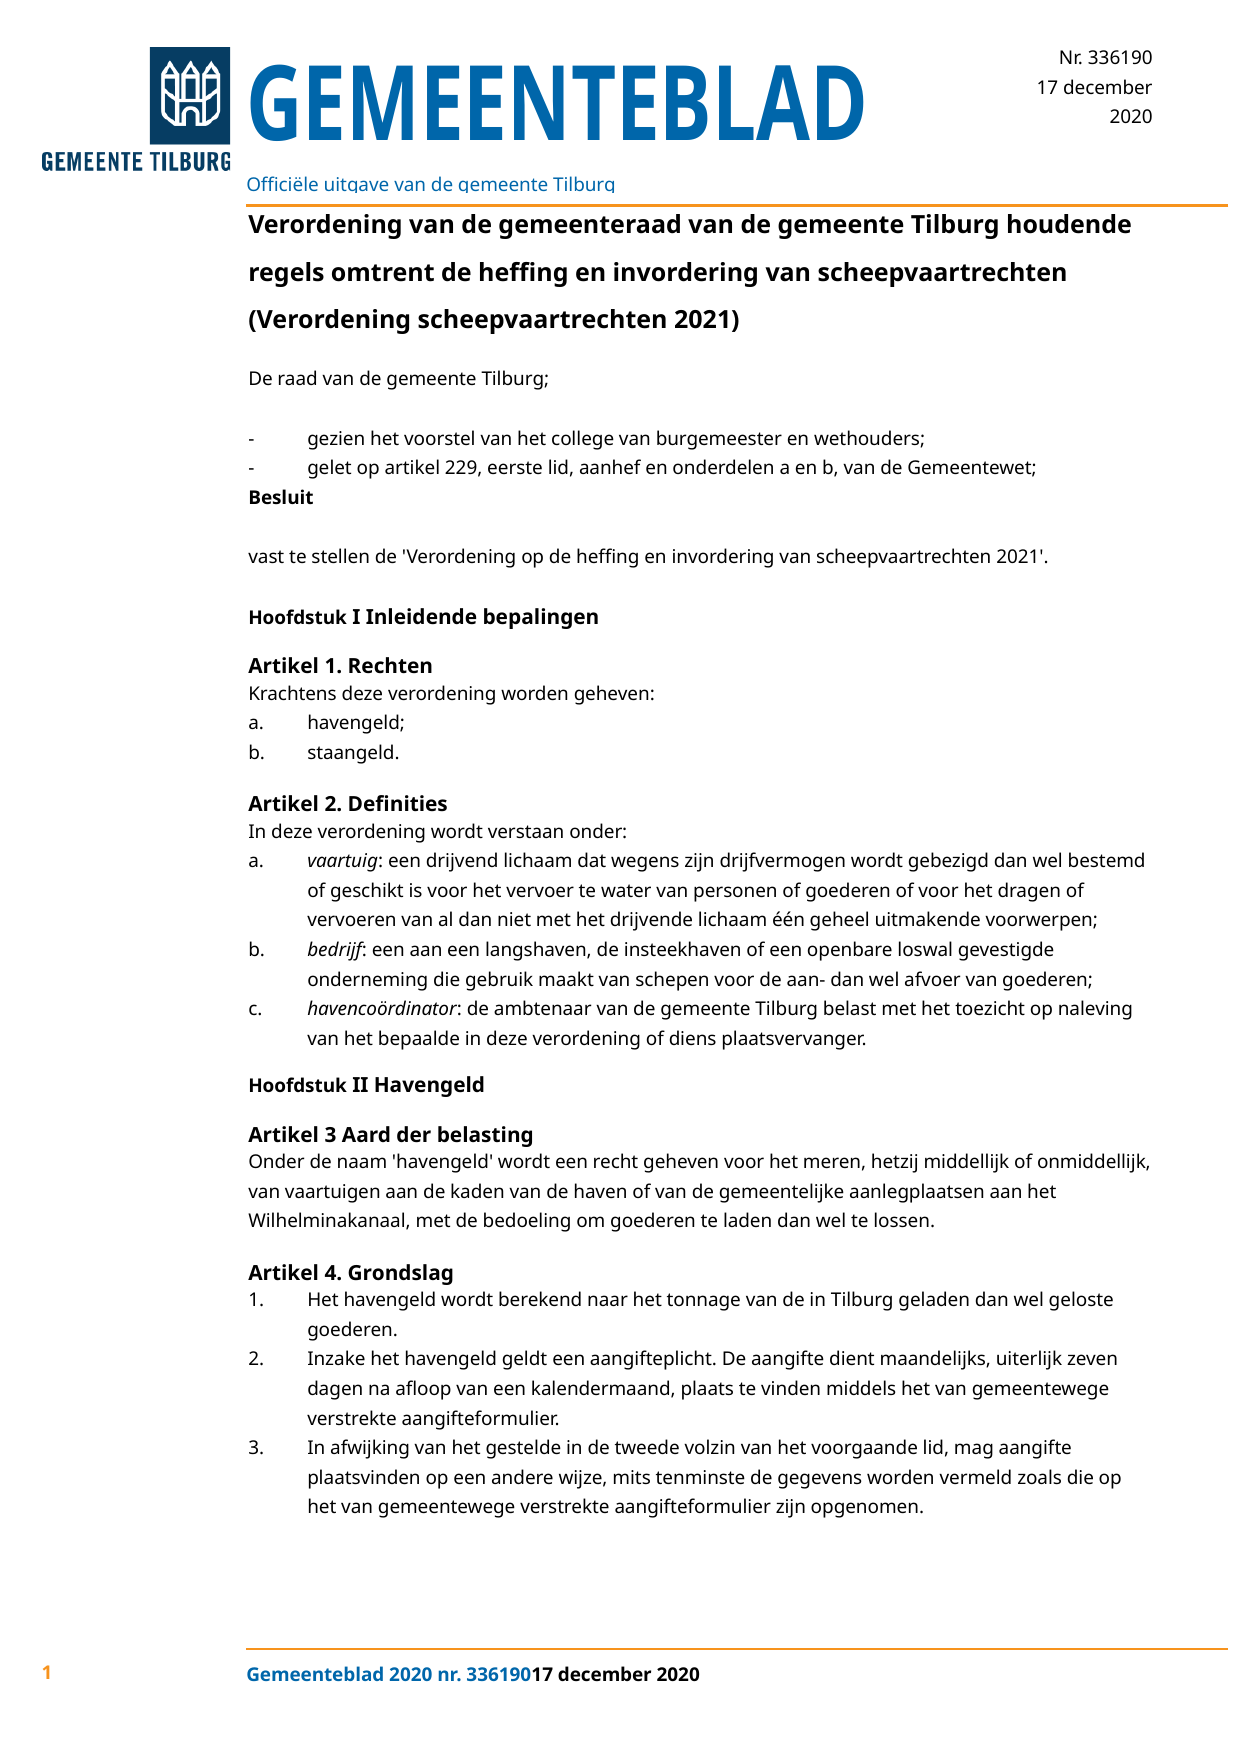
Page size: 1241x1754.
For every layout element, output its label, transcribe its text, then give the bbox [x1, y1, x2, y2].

text Verordening van de gemeenteraad van de gemeente Tilburg houdende regels omtrent de heffing en invordering van scheepvaartrechten (Verordening scheepvaartrechten 2021) [248, 207, 1152, 336]
list gelet op artikel 229, eerste lid, aanhef en onderdelen a en b, van de Gemeentewet; [248, 454, 1152, 480]
text vast te stellen de 'Verordening op de heffing en invordering van scheepvaartrechten 2021'. [248, 543, 1152, 569]
list bedrijf: een aan een langshaven, de insteekhaven of een openbare loswal gevestigde onderneming die gebruik maakt van schepen voor de aan- dan wel afvoer van goederen; [248, 936, 1152, 992]
text Artikel 4. Grondslag [248, 1258, 1152, 1286]
list In afwijking van het gestelde in de tweede volzin van het voorgaande lid, mag aangifte plaatsvinden op een andere wijze, mits tenminste de gegevens worden vermeld zoals die op het van gemeentewege verstrekte aangifteformulier zijn opgenomen. [248, 1434, 1152, 1519]
text Artikel 3 Aard der belasting [248, 1120, 1152, 1148]
list Inzake het havengeld geldt een aangifteplicht. De aangifte dient maandelijks, uiterlijk zeven dagen na afloop van een kalendermaand, plaats te vinden middels het van gemeentewege verstrekte aangifteformulier. [248, 1346, 1152, 1430]
list staangeld. [248, 739, 1152, 765]
text Artikel 2. Definities [248, 789, 1152, 818]
list gezien het voorstel van het college van burgemeester en wethouders; [248, 425, 1152, 450]
text Hoofdstuk I Inleidende bepalingen [248, 602, 1152, 631]
list havencoördinator: de ambtenaar van de gemeente Tilburg belast met het toezicht op naleving van het bepaalde in deze verordening of diens plaatsvervanger. [248, 995, 1152, 1051]
list vaartuig: een drijvend lichaam dat wegens zijn drijfvermogen wordt gebezigd dan wel bestemd of geschikt is voor het vervoer te water van personen of goederen of voor het dragen of vervoeren van al dan niet met het drijvende lichaam één geheel uitmakende voorwerpen; [248, 847, 1152, 932]
text Besluit [248, 484, 1152, 509]
text Onder de naam 'havengeld' wordt een recht geheven voor het meren, hetzij middellijk of onmiddellijk, van vaartuigen aan de kaden van de haven of van de gemeentelijke aanlegplaatsen aan het Wilhelminakanaal, met de bedoeling om goederen te laden dan wel te lossen. [248, 1148, 1152, 1233]
picture [41, 47, 231, 172]
text Hoofdstuk II Havengeld [248, 1071, 1152, 1099]
text De raad van de gemeente Tilburg; [248, 366, 1152, 391]
text In deze verordening wordt verstaan onder: [248, 818, 1152, 844]
list havengeld; [248, 709, 1152, 735]
list Het havengeld wordt berekend naar het tonnage van de in Tilburg geladen dan wel geloste goederen. [248, 1286, 1152, 1342]
text Artikel 1. Rechten [248, 651, 1152, 680]
text Krachtens deze verordening worden geheven: [248, 680, 1152, 706]
